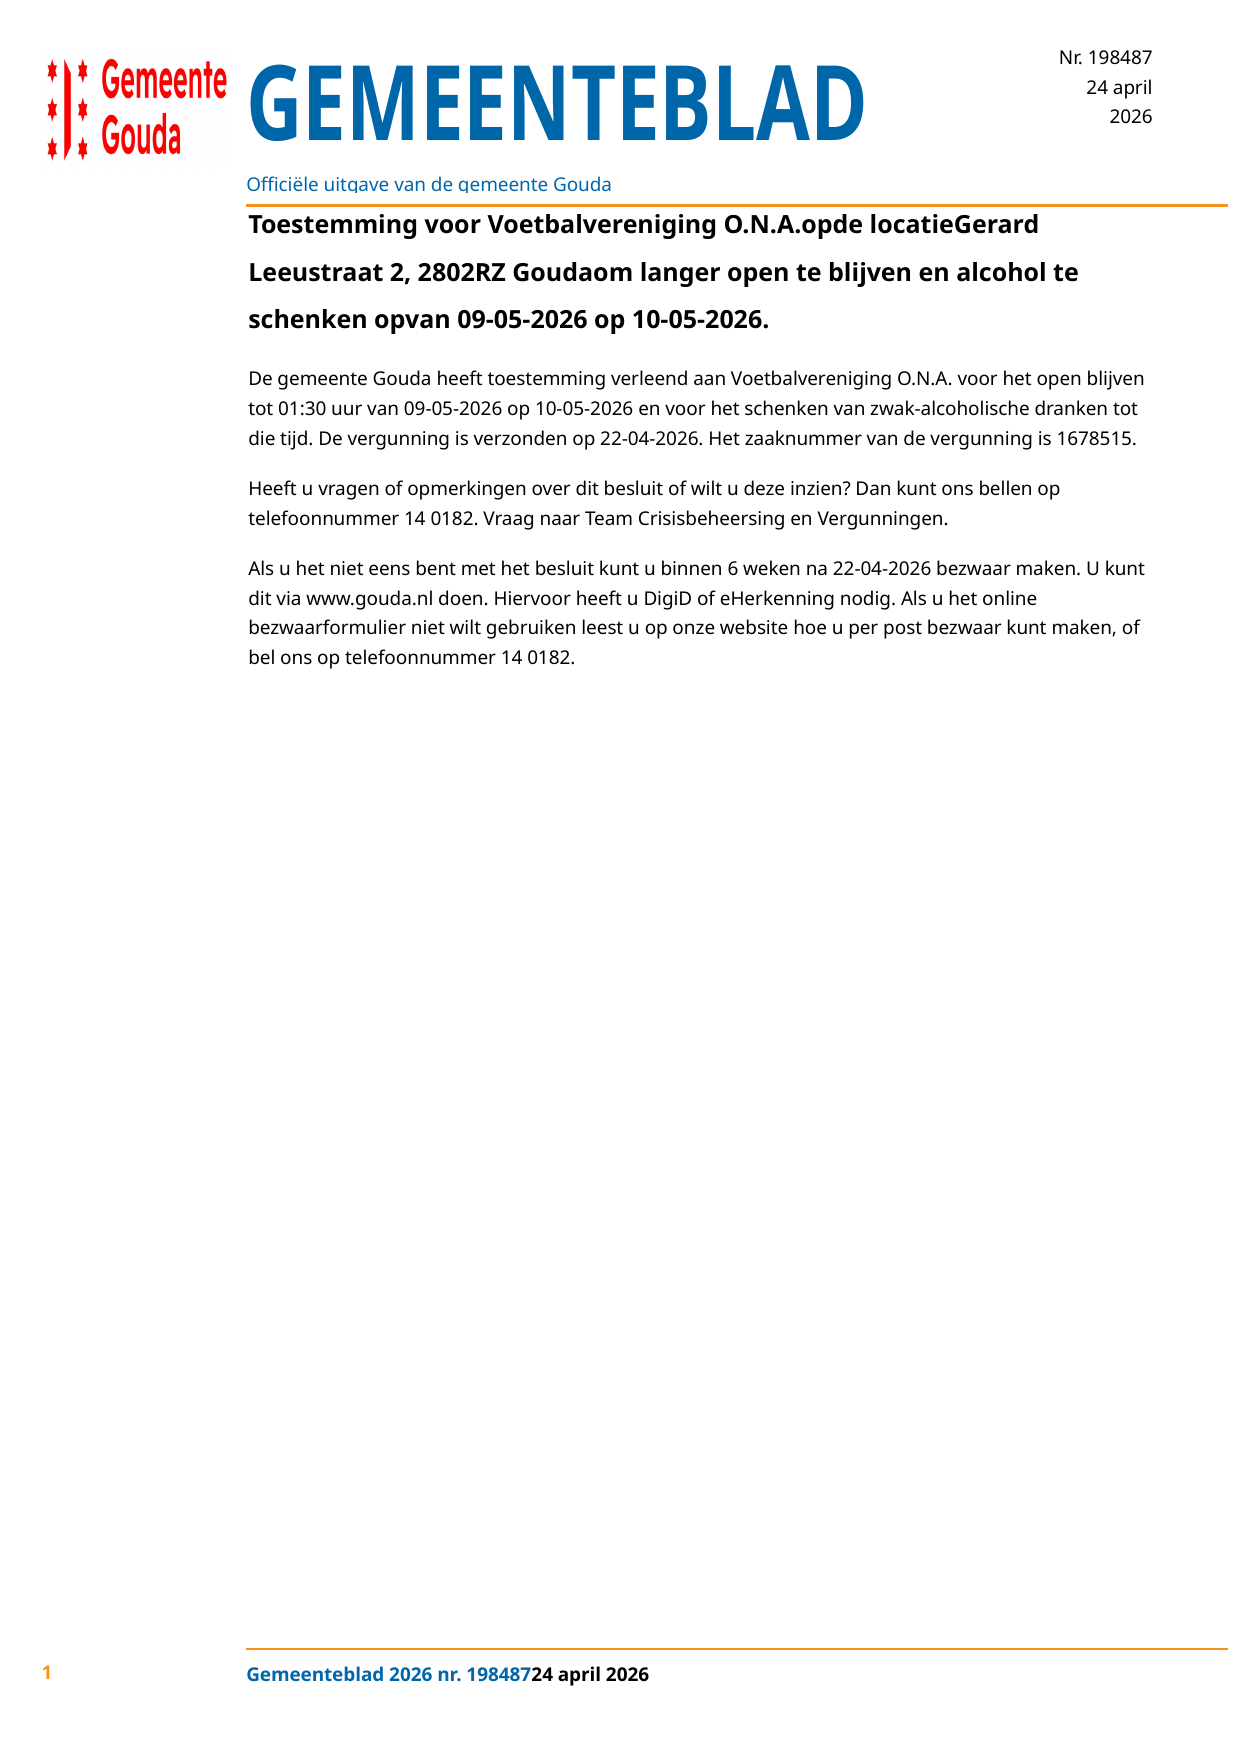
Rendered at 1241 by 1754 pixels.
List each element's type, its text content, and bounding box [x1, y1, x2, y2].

text Heeft u vragen of opmerkingen over dit besluit of wilt u deze inzien? Dan kunt ons bellen op telefoonnummer 14 0182. Vraag naar Team Crisisbeheersing en Vergunningen. [248, 475, 1152, 530]
picture [41, 47, 231, 172]
text Toestemming voor Voetbalvereniging O.N.A.opde locatieGerard Leeustraat 2, 2802RZ Goudaom langer open te blijven en alcohol te schenken opvan 09-05-2026 op 10-05-2026. [248, 207, 1152, 336]
text Als u het niet eens bent met het besluit kunt u binnen 6 weken na 22-04-2026 bezwaar maken. U kunt dit via www.gouda.nl doen. Hiervoor heeft u DigiD of eHerkenning nodig. Als u het online bezwaarformulier niet wilt gebruiken leest u op onze website hoe u per post bezwaar kunt maken, of bel ons op telefoonnummer 14 0182. [248, 555, 1152, 669]
text De gemeente Gouda heeft toestemming verleend aan Voetbalvereniging O.N.A. voor het open blijven tot 01:30 uur van 09-05-2026 op 10-05-2026 en voor het schenken van zwak-alcoholische dranken tot die tijd. De vergunning is verzonden op 22-04-2026. Het zaaknummer van de vergunning is 1678515. [248, 366, 1152, 450]
